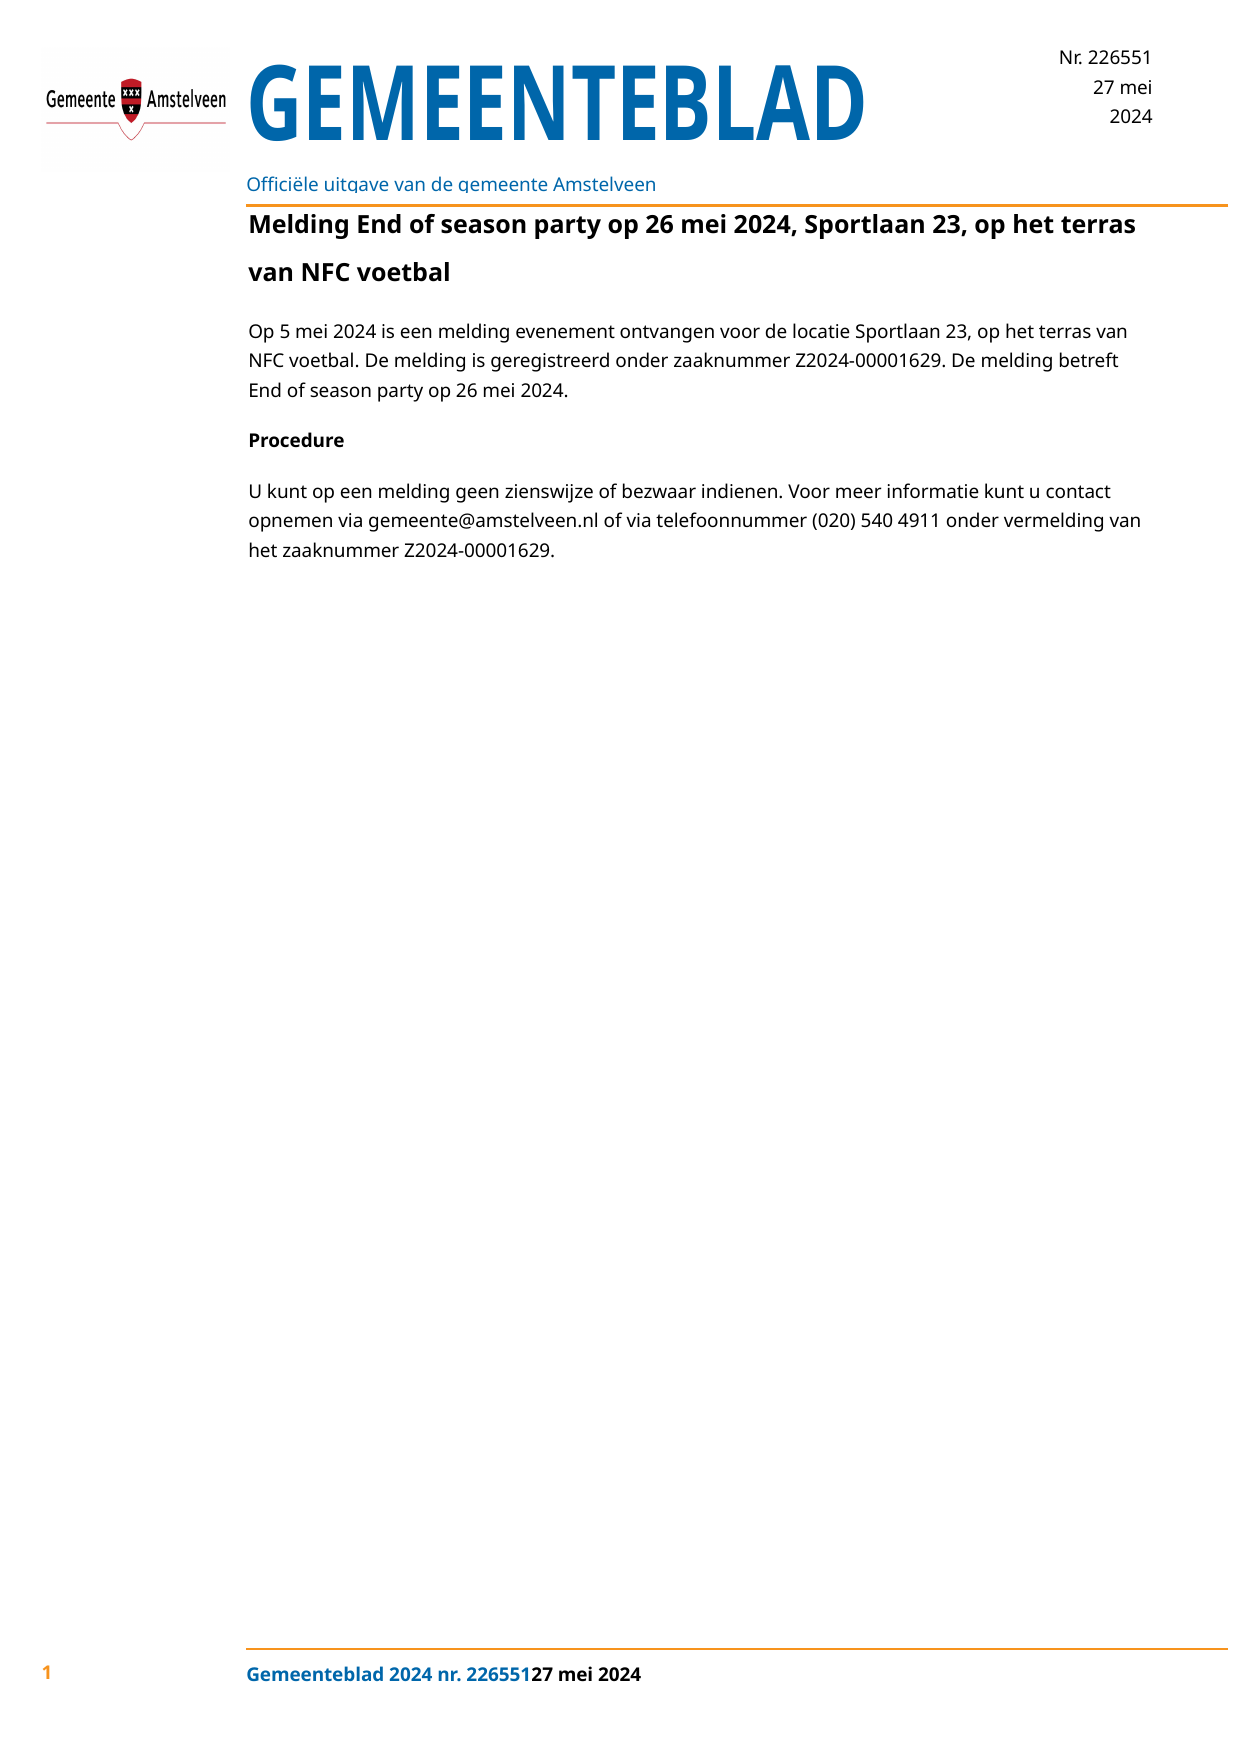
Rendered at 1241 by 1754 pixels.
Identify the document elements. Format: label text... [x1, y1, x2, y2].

text Procedure [248, 427, 1152, 453]
picture [41, 47, 231, 172]
text Melding End of season party op 26 mei 2024, Sportlaan 23, op het terras van NFC voetbal [248, 207, 1152, 288]
text U kunt op een melding geen zienswijze of bezwaar indienen. Voor meer informatie kunt u contact opnemen via gemeente@amstelveen.nl of via telefoonnummer (020) 540 4911 onder vermelding van het zaaknummer Z2024-00001629. [248, 478, 1152, 563]
text Op 5 mei 2024 is een melding evenement ontvangen voor de locatie Sportlaan 23, op het terras van NFC voetbal. De melding is geregistreerd onder zaaknummer Z2024-00001629. De melding betreft End of season party op 26 mei 2024. [248, 318, 1152, 403]
